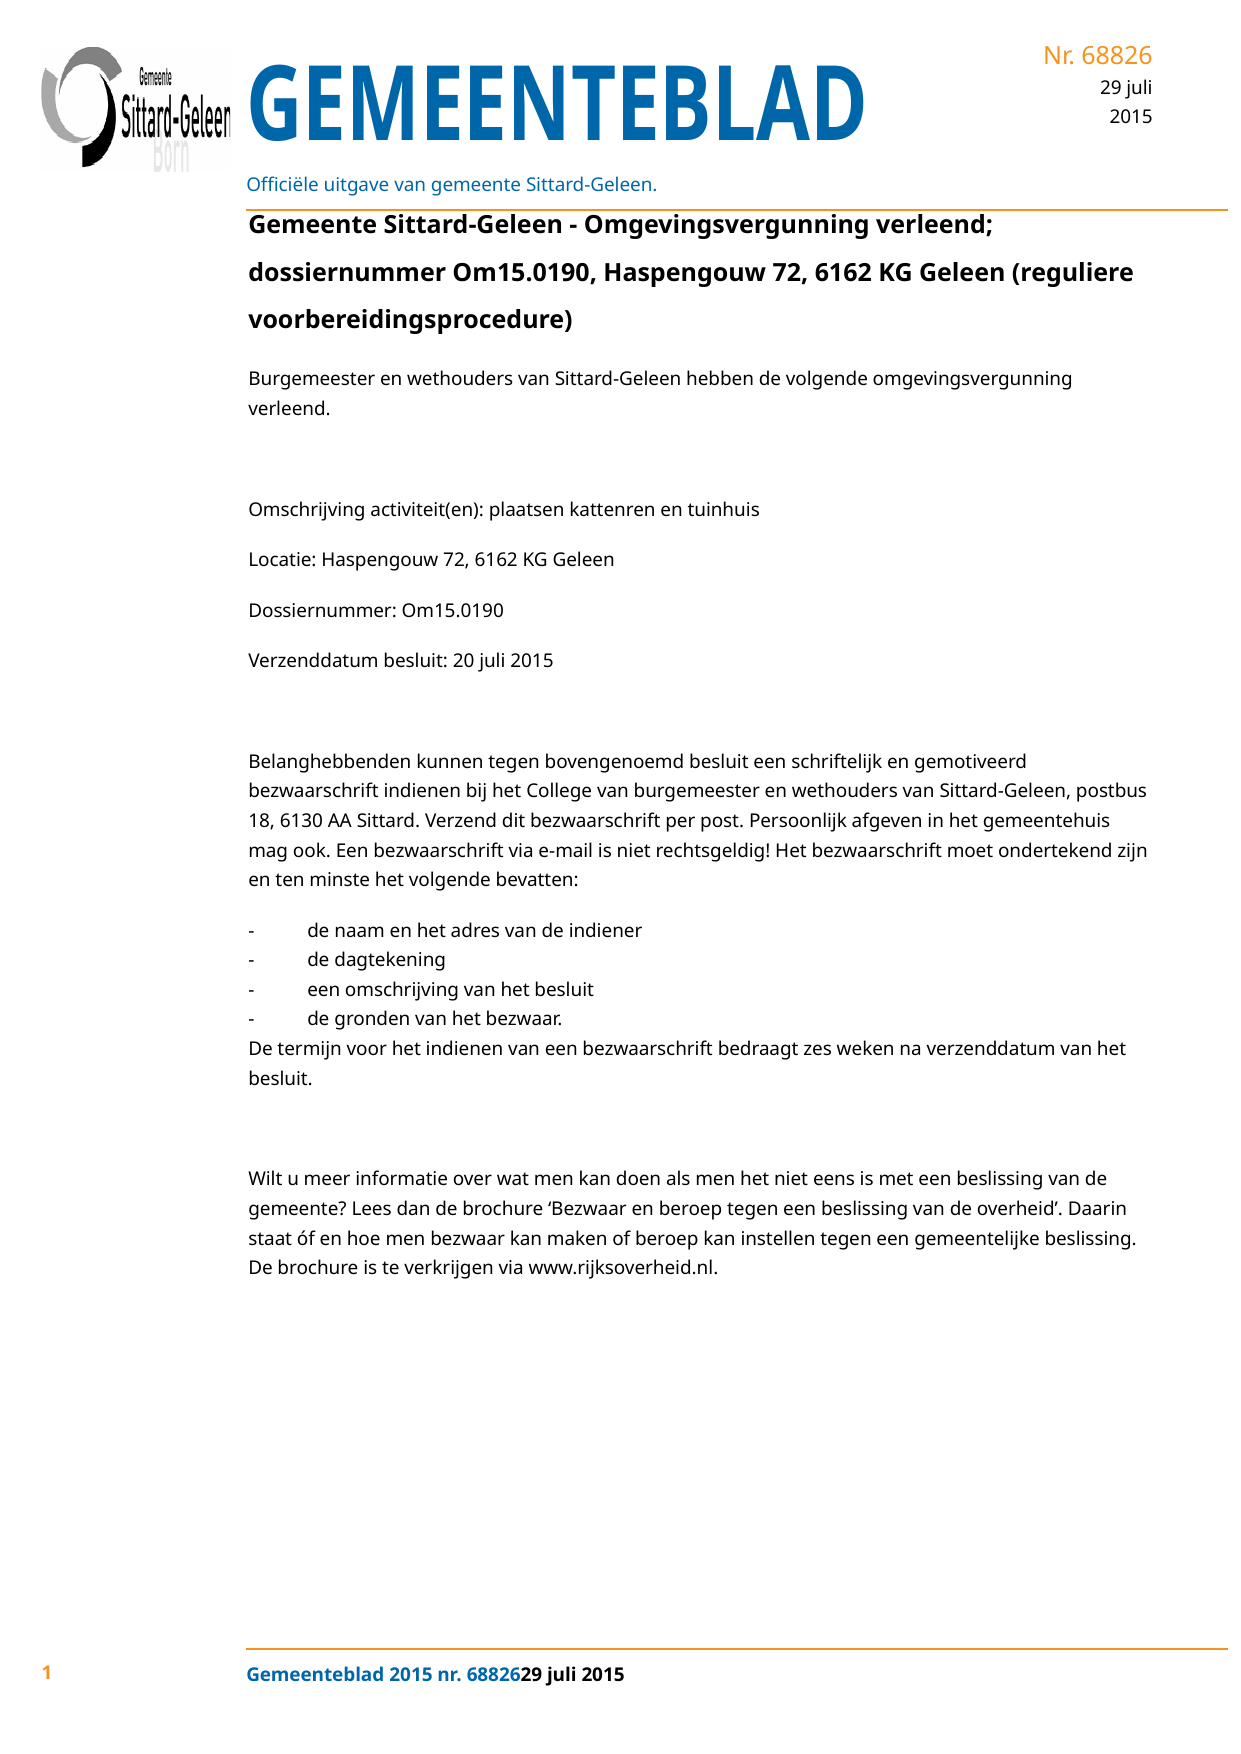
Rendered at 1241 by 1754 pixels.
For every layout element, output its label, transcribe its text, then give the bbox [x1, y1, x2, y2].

list de naam en het adres van de indiener [248, 917, 1152, 942]
text Wilt u meer informatie over wat men kan doen als men het niet eens is met een beslissing van de gemeente? Lees dan de brochure ‘Bezwaar en beroep tegen een beslissing van de overheid’. Daarin staat óf en hoe men bezwaar kan maken of beroep kan instellen tegen een gemeentelijke beslissing. De brochure is te verkrijgen via www.rijksoverheid.nl. [248, 1166, 1152, 1280]
text Verzenddatum besluit: 20 juli 2015 [248, 647, 1152, 673]
text Locatie: Haspengouw 72, 6162 KG Geleen [248, 546, 1152, 572]
text Omschrijving activiteit(en): plaatsen kattenren en tuinhuis [248, 496, 1152, 522]
text Gemeente Sittard-Geleen - Omgevingsvergunning verleend; dossiernummer Om15.0190, Haspengouw 72, 6162 KG Geleen (reguliere voorbereidingsprocedure) [248, 211, 1152, 336]
list een omschrijving van het besluit [248, 976, 1152, 1002]
text Burgemeester en wethouders van Sittard-Geleen hebben de volgende omgevingsvergunning verleend. [248, 366, 1152, 421]
list de gronden van het bezwaar. [248, 1006, 1152, 1031]
text Belanghebbenden kunnen tegen bovengenoemd besluit een schriftelijk en gemotiveerd bezwaarschrift indienen bij het College van burgemeester en wethouders van Sittard-Geleen, postbus 18, 6130 AA Sittard. Verzend dit bezwaarschrift per post. Persoonlijk afgeven in het gemeentehuis mag ook. Een bezwaarschrift via e-mail is niet rechtsgeldig! Het bezwaarschrift moet ondertekend zijn en ten minste het volgende bevatten: [248, 748, 1152, 892]
picture [41, 47, 231, 172]
list de dagtekening [248, 946, 1152, 972]
text Dossiernummer: Om15.0190 [248, 597, 1152, 622]
text De termijn voor het indienen van een bezwaarschrift bedraagt zes weken na verzenddatum van het besluit. [248, 1035, 1152, 1090]
